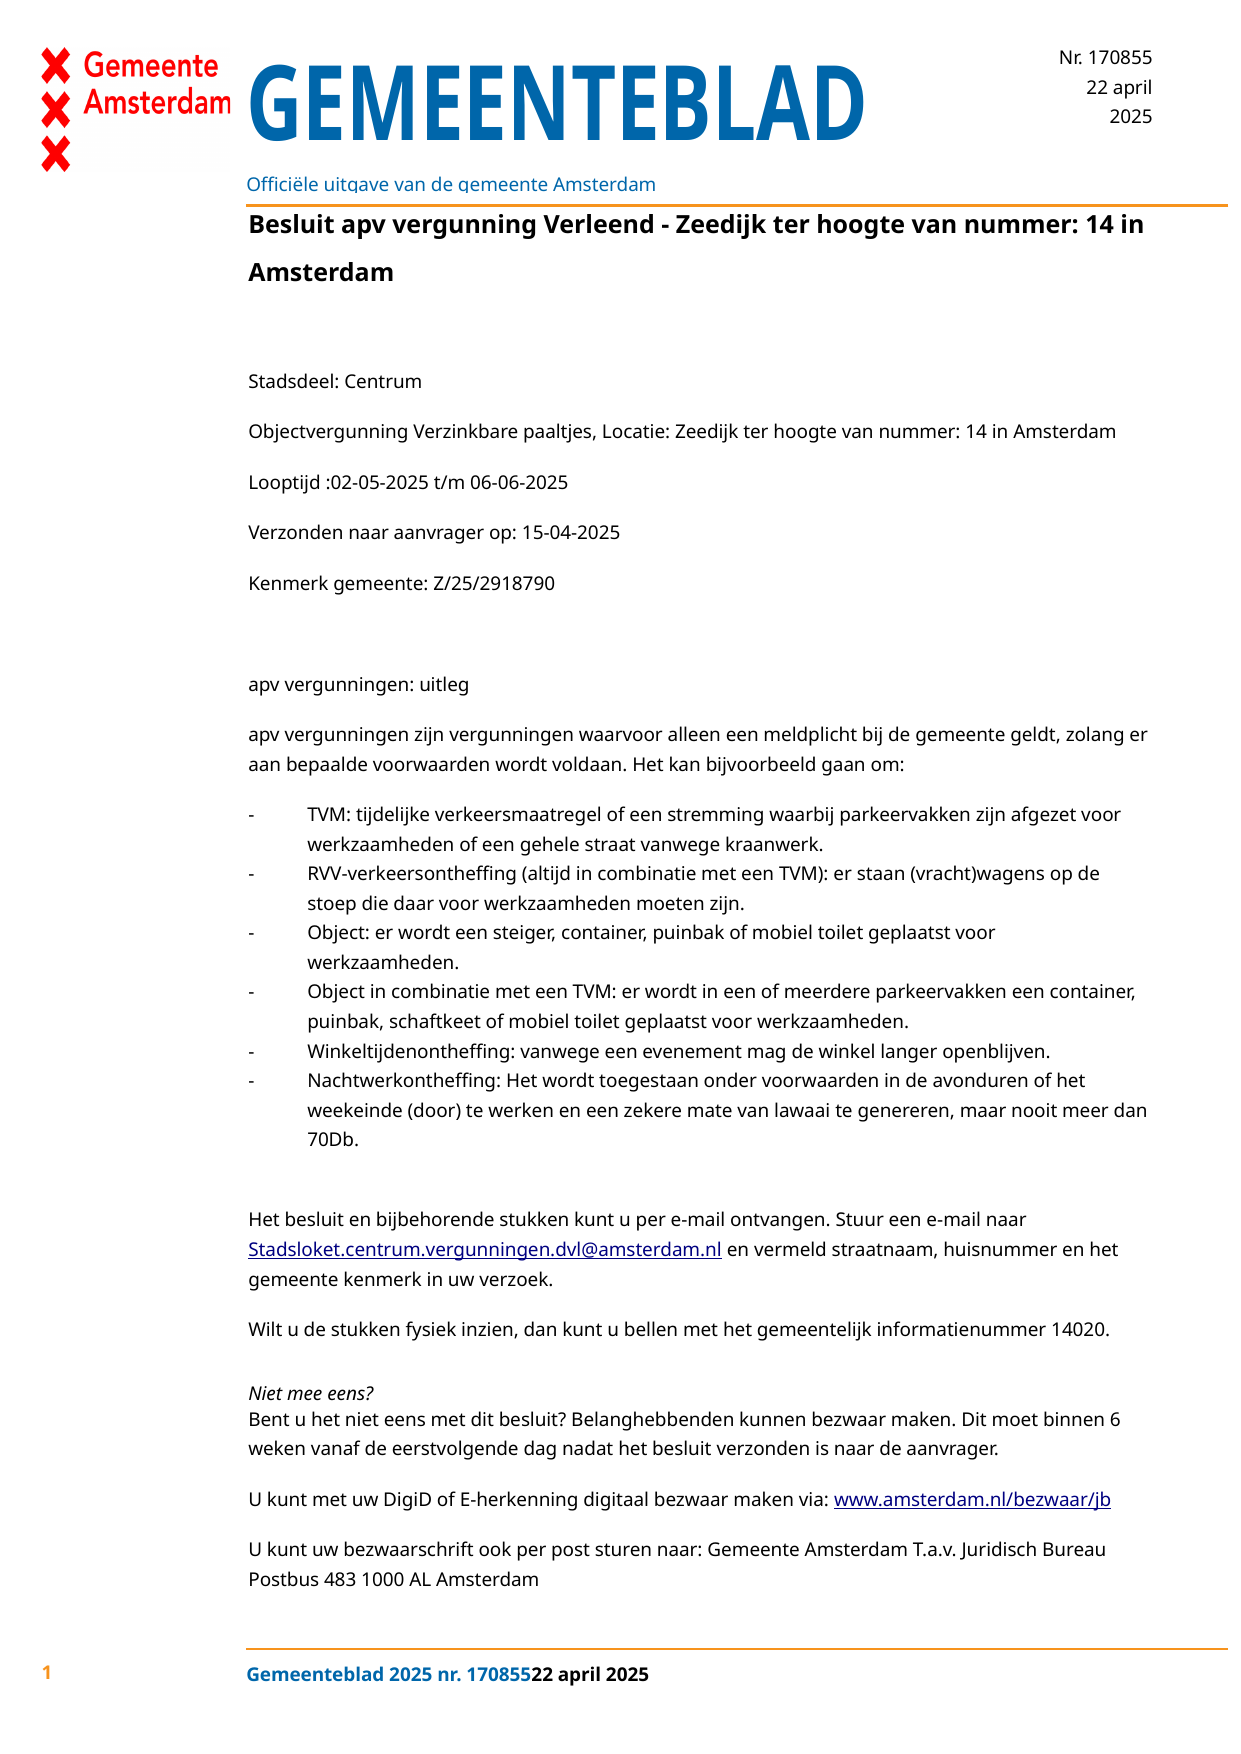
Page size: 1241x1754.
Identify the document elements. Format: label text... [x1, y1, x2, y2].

text Niet mee eens? [248, 1380, 1152, 1406]
text Bent u het niet eens met dit besluit? Belanghebbenden kunnen bezwaar maken. Dit moet binnen 6 weken vanaf de eerstvolgende dag nadat het besluit verzonden is naar de aanvrager. [248, 1406, 1152, 1461]
text Stadsdeel: Centrum [248, 368, 1152, 394]
text apv vergunningen: uitleg [248, 671, 1152, 697]
text Besluit apv vergunning Verleend - Zeedijk ter hoogte van nummer: 14 in Amsterdam [248, 207, 1152, 288]
list Winkeltijdenontheffing: vanwege een evenement mag de winkel langer openblijven. [248, 1038, 1152, 1064]
list Nachtwerkontheffing: Het wordt toegestaan onder voorwaarden in de avonduren of het weekeinde (door) te werken en een zekere mate van lawaai te genereren, maar nooit meer dan 70Db. [248, 1067, 1152, 1152]
list Object: er wordt een steiger, container, puinbak of mobiel toilet geplaatst voor werkzaamheden. [248, 919, 1152, 975]
text Verzonden naar aanvrager op: 15-04-2025 [248, 519, 1152, 545]
text Het besluit en bijbehorende stukken kunt u per e-mail ontvangen. Stuur een e-mail naar Stadsloket.centrum.vergunningen.dvl@amsterdam.nl en vermeld straatnaam, huisnummer en het gemeente kenmerk in uw verzoek. [248, 1207, 1152, 1292]
list TVM: tijdelijke verkeersmaatregel of een stremming waarbij parkeervakken zijn afgezet voor werkzaamheden of een gehele straat vanwege kraanwerk. [248, 801, 1152, 857]
text Wilt u de stukken fysiek inzien, dan kunt u bellen met het gemeentelijk informatienummer 14020. [248, 1316, 1152, 1342]
text Kenmerk gemeente: Z/25/2918790 [248, 570, 1152, 596]
text Looptijd :02-05-2025 t/m 06-06-2025 [248, 469, 1152, 495]
picture [41, 47, 231, 172]
text U kunt uw bezwaarschrift ook per post sturen naar: Gemeente Amsterdam T.a.v. Juridisch Bureau Postbus 483 1000 AL Amsterdam [248, 1536, 1152, 1592]
list Object in combinatie met een TVM: er wordt in een of meerdere parkeervakken een container, puinbak, schaftkeet of mobiel toilet geplaatst voor werkzaamheden. [248, 979, 1152, 1034]
list RVV-verkeersontheffing (altijd in combinatie met een TVM): er staan (vracht)wagens op de stoep die daar voor werkzaamheden moeten zijn. [248, 860, 1152, 916]
text U kunt met uw DigiD of E-herkenning digitaal bezwaar maken via: www.amsterdam.nl/bezwaar/jb [248, 1486, 1152, 1512]
text Objectvergunning Verzinkbare paaltjes, Locatie: Zeedijk ter hoogte van nummer: 14 in Amsterdam [248, 419, 1152, 444]
text apv vergunningen zijn vergunningen waarvoor alleen een meldplicht bij de gemeente geldt, zolang er aan bepaalde voorwaarden wordt voldaan. Het kan bijvoorbeeld gaan om: [248, 721, 1152, 777]
